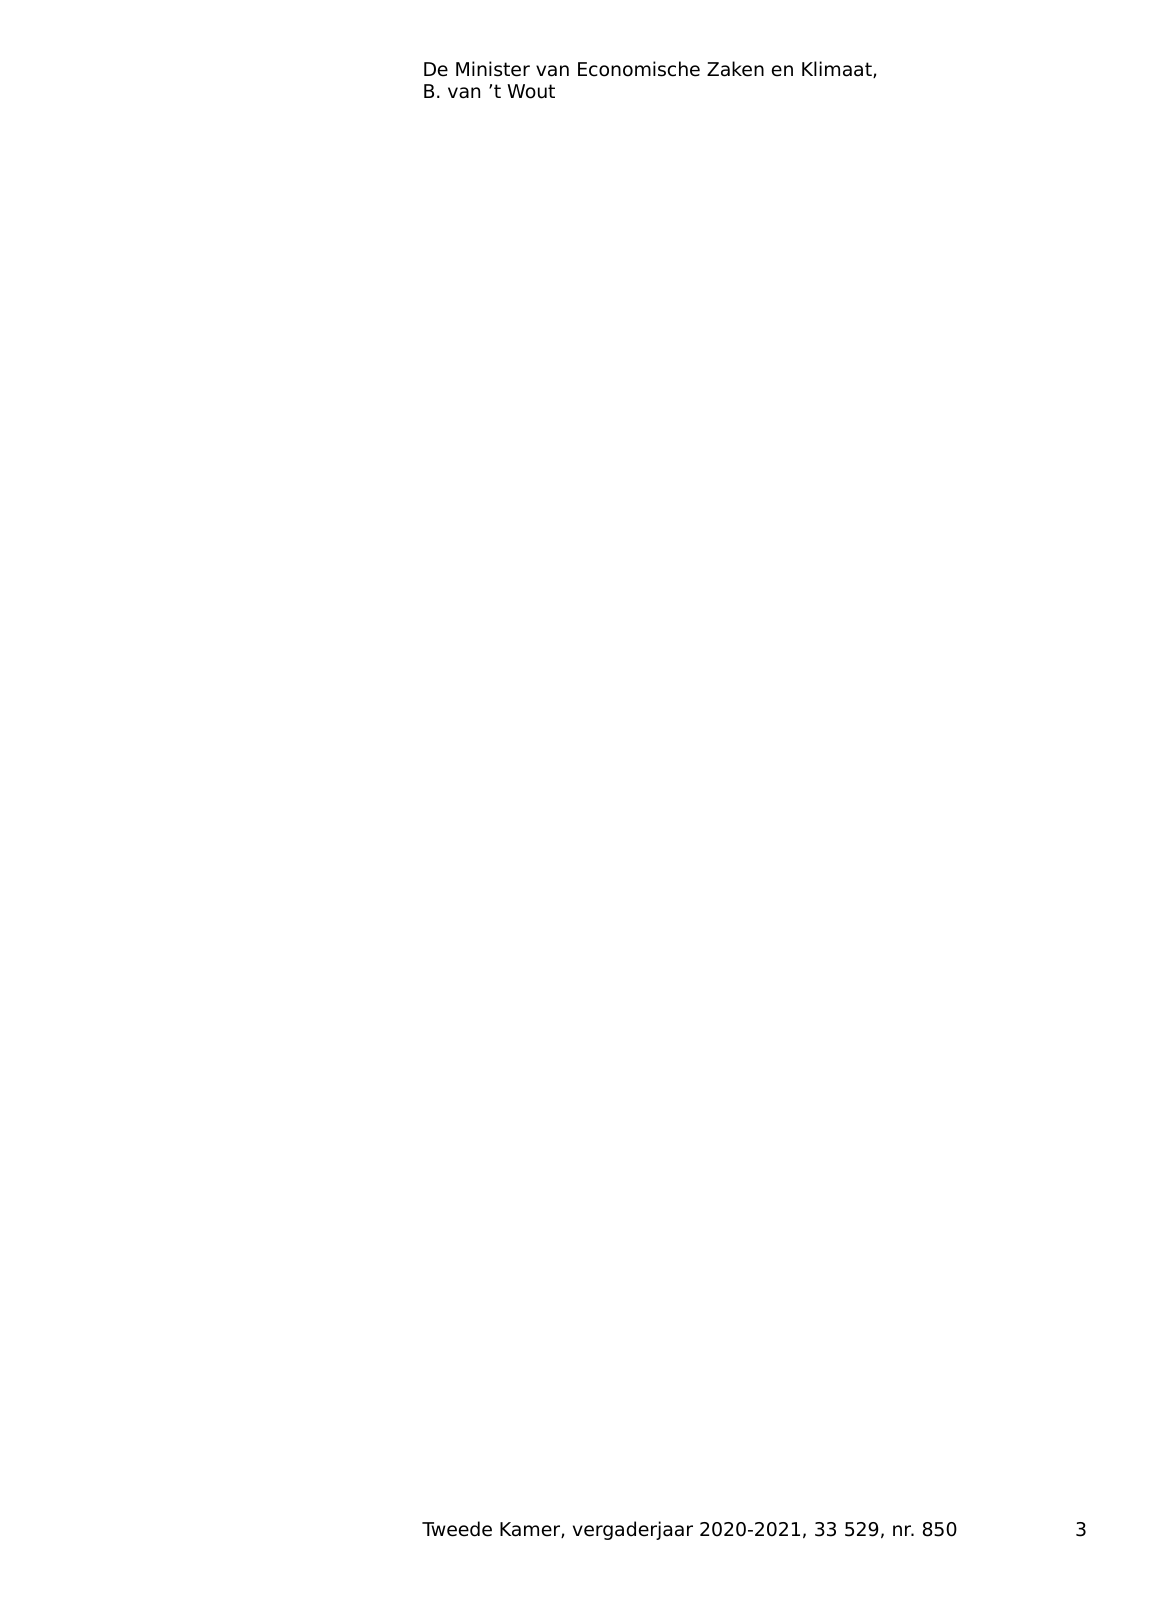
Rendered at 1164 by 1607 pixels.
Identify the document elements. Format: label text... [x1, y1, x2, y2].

text De Minister van Economische Zaken en Klimaat, B. van ’t Wout [422, 59, 1087, 103]
